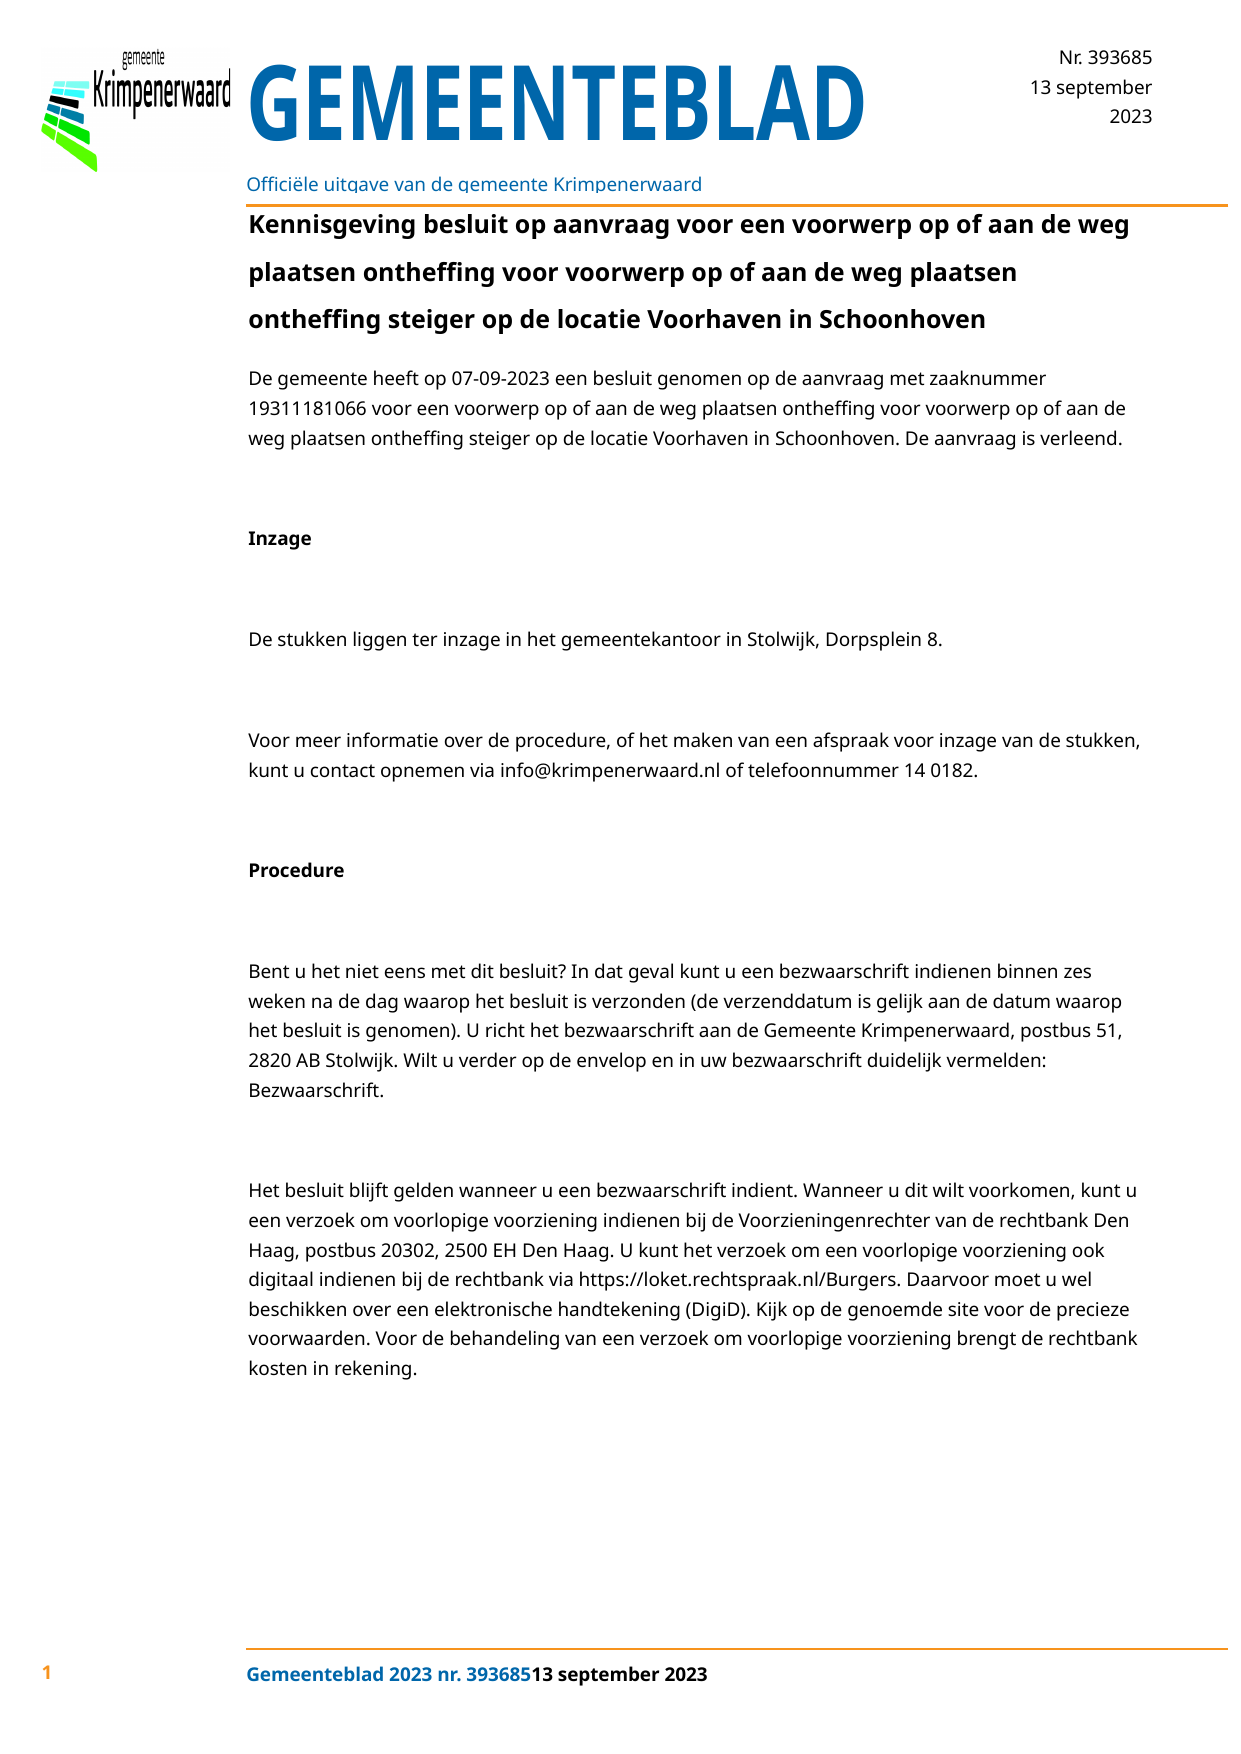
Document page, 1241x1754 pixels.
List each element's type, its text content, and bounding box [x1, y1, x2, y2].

text De stukken liggen ter inzage in het gemeentekantoor in Stolwijk, Dorpsplein 8. [248, 626, 1152, 652]
text De gemeente heeft op 07-09-2023 een besluit genomen op de aanvraag met zaaknummer 19311181066 voor een voorwerp op of aan de weg plaatsen ontheffing voor voorwerp op of aan de weg plaatsen ontheffing steiger op de locatie Voorhaven in Schoonhoven. De aanvraag is verleend. [248, 366, 1152, 450]
text Het besluit blijft gelden wanneer u een bezwaarschrift indient. Wanneer u dit wilt voorkomen, kunt u een verzoek om voorlopige voorziening indienen bij de Voorzieningenrechter van de rechtbank Den Haag, postbus 20302, 2500 EH Den Haag. U kunt het verzoek om een voorlopige voorziening ook digitaal indienen bij de rechtbank via https://loket.rechtspraak.nl/Burgers. Daarvoor moet u wel beschikken over een elektronische handtekening (DigiD). Kijk op de genoemde site voor de precieze voorwaarden. Voor de behandeling van een verzoek om voorlopige voorziening brengt de rechtbank kosten in rekening. [248, 1178, 1152, 1381]
text Bent u het niet eens met dit besluit? In dat geval kunt u een bezwaarschrift indienen binnen zes weken na de dag waarop het besluit is verzonden (de verzenddatum is gelijk aan de datum waarop het besluit is genomen). U richt het bezwaarschrift aan de Gemeente Krimpenerwaard, postbus 51, 2820 AB Stolwijk. Wilt u verder op de envelop en in uw bezwaarschrift duidelijk vermelden: Bezwaarschrift. [248, 958, 1152, 1102]
text Procedure [248, 858, 1152, 883]
text Voor meer informatie over de procedure, of het maken van een afspraak voor inzage van de stukken, kunt u contact opnemen via info@krimpenerwaard.nl of telefoonnummer 14 0182. [248, 727, 1152, 782]
text Kennisgeving besluit op aanvraag voor een voorwerp op of aan de weg plaatsen ontheffing voor voorwerp op of aan de weg plaatsen ontheffing steiger op de locatie Voorhaven in Schoonhoven [248, 207, 1152, 336]
text Inzage [248, 526, 1152, 551]
picture [41, 47, 231, 172]
